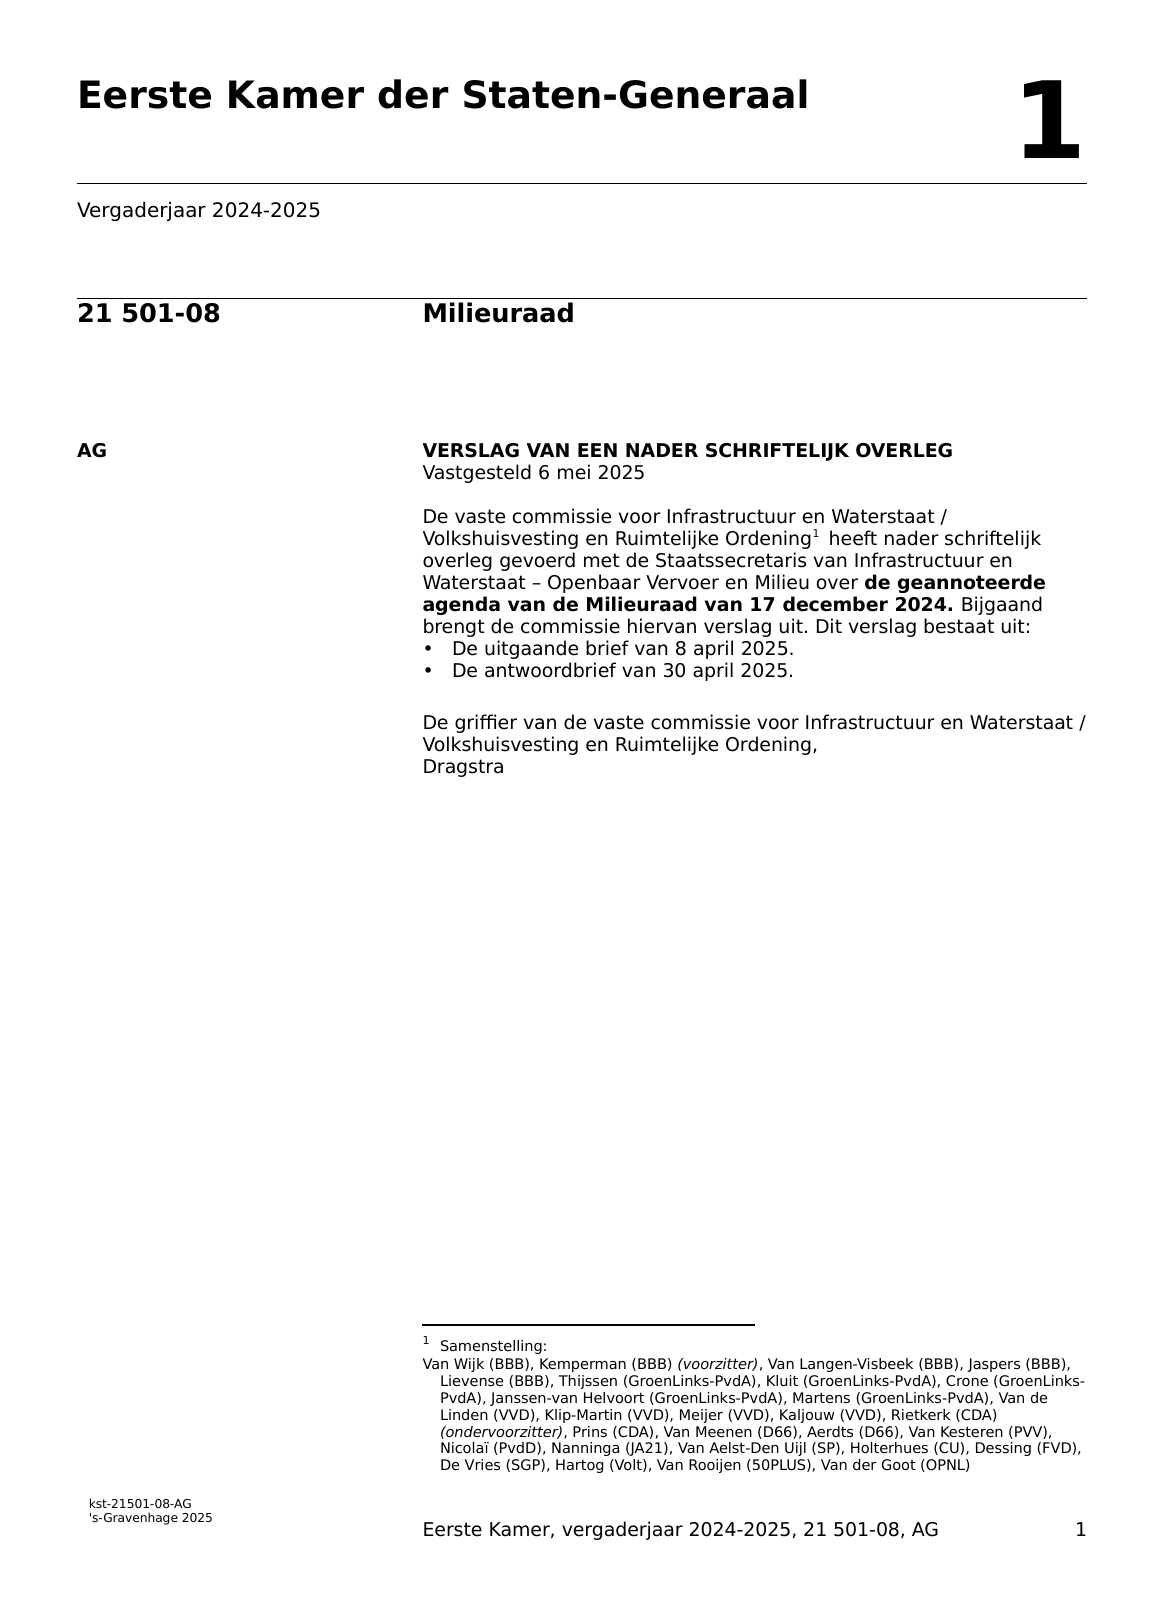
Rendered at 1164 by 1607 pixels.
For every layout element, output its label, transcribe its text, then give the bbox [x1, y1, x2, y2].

text • De antwoordbrief van 30 april 2025. [422, 660, 1087, 682]
text • De uitgaande brief van 8 april 2025. [422, 638, 1087, 660]
text Vastgesteld 6 mei 2025 [422, 462, 1087, 484]
table_header 1 [886, 59, 1087, 183]
text Samenstelling: [422, 1334, 1087, 1356]
text kst-21501-08-AG [88, 1497, 323, 1511]
text De vaste commissie voor Infrastructuur en Waterstaat / Volkshuisvesting en Ruimtelijke Ordening heeft nader schriftelijk overleg gevoerd met de Staatssecretaris van Infrastructuur en Waterstaat – Openbaar Vervoer en Milieu over de geannoteerde agenda van de Milieuraad van 17 december 2024. Bijgaand brengt de commissie hiervan verslag uit. Dit verslag bestaat uit: [422, 506, 1087, 638]
text De griffier van de vaste commissie voor Infrastructuur en Waterstaat / Volkshuisvesting en Ruimtelijke Ordening, Dragstra [422, 712, 1087, 778]
table_cell Vergaderjaar 2024-2025 [77, 184, 1087, 298]
subtitle AG VERSLAG VAN EEN NADER SCHRIFTELIJK OVERLEG [77, 440, 1087, 462]
subtitle 21 501-08 Milieuraad [77, 299, 1087, 329]
text Van Wijk (BBB), Kemperman (BBB) (voorzitter), Van Langen-Visbeek (BBB), Jaspers (BBB), Lievense (BBB), Thijssen (GroenLinks-PvdA), Kluit (GroenLinks-PvdA), Crone (GroenLinks-PvdA), Janssen-van Helvoort (GroenLinks-PvdA), Martens (GroenLinks-PvdA), Van de Linden (VVD), Klip-Martin (VVD), Meijer (VVD), Kaljouw (VVD), Rietkerk (CDA) (ondervoorzitter), Prins (CDA), Van Meenen (D66), Aerdts (D66), Van Kesteren (PVV), Nicolaï (PvdD), Nanninga (JA21), Van Aelst-Den Uijl (SP), Holterhues (CU), Dessing (FVD), De Vries (SGP), Hartog (Volt), Van Rooijen (50PLUS), Van der Goot (OPNL) [422, 1356, 1087, 1474]
table_header Eerste Kamer der Staten-Generaal [77, 59, 886, 183]
text 's-Gravenhage 2025 [88, 1511, 323, 1525]
